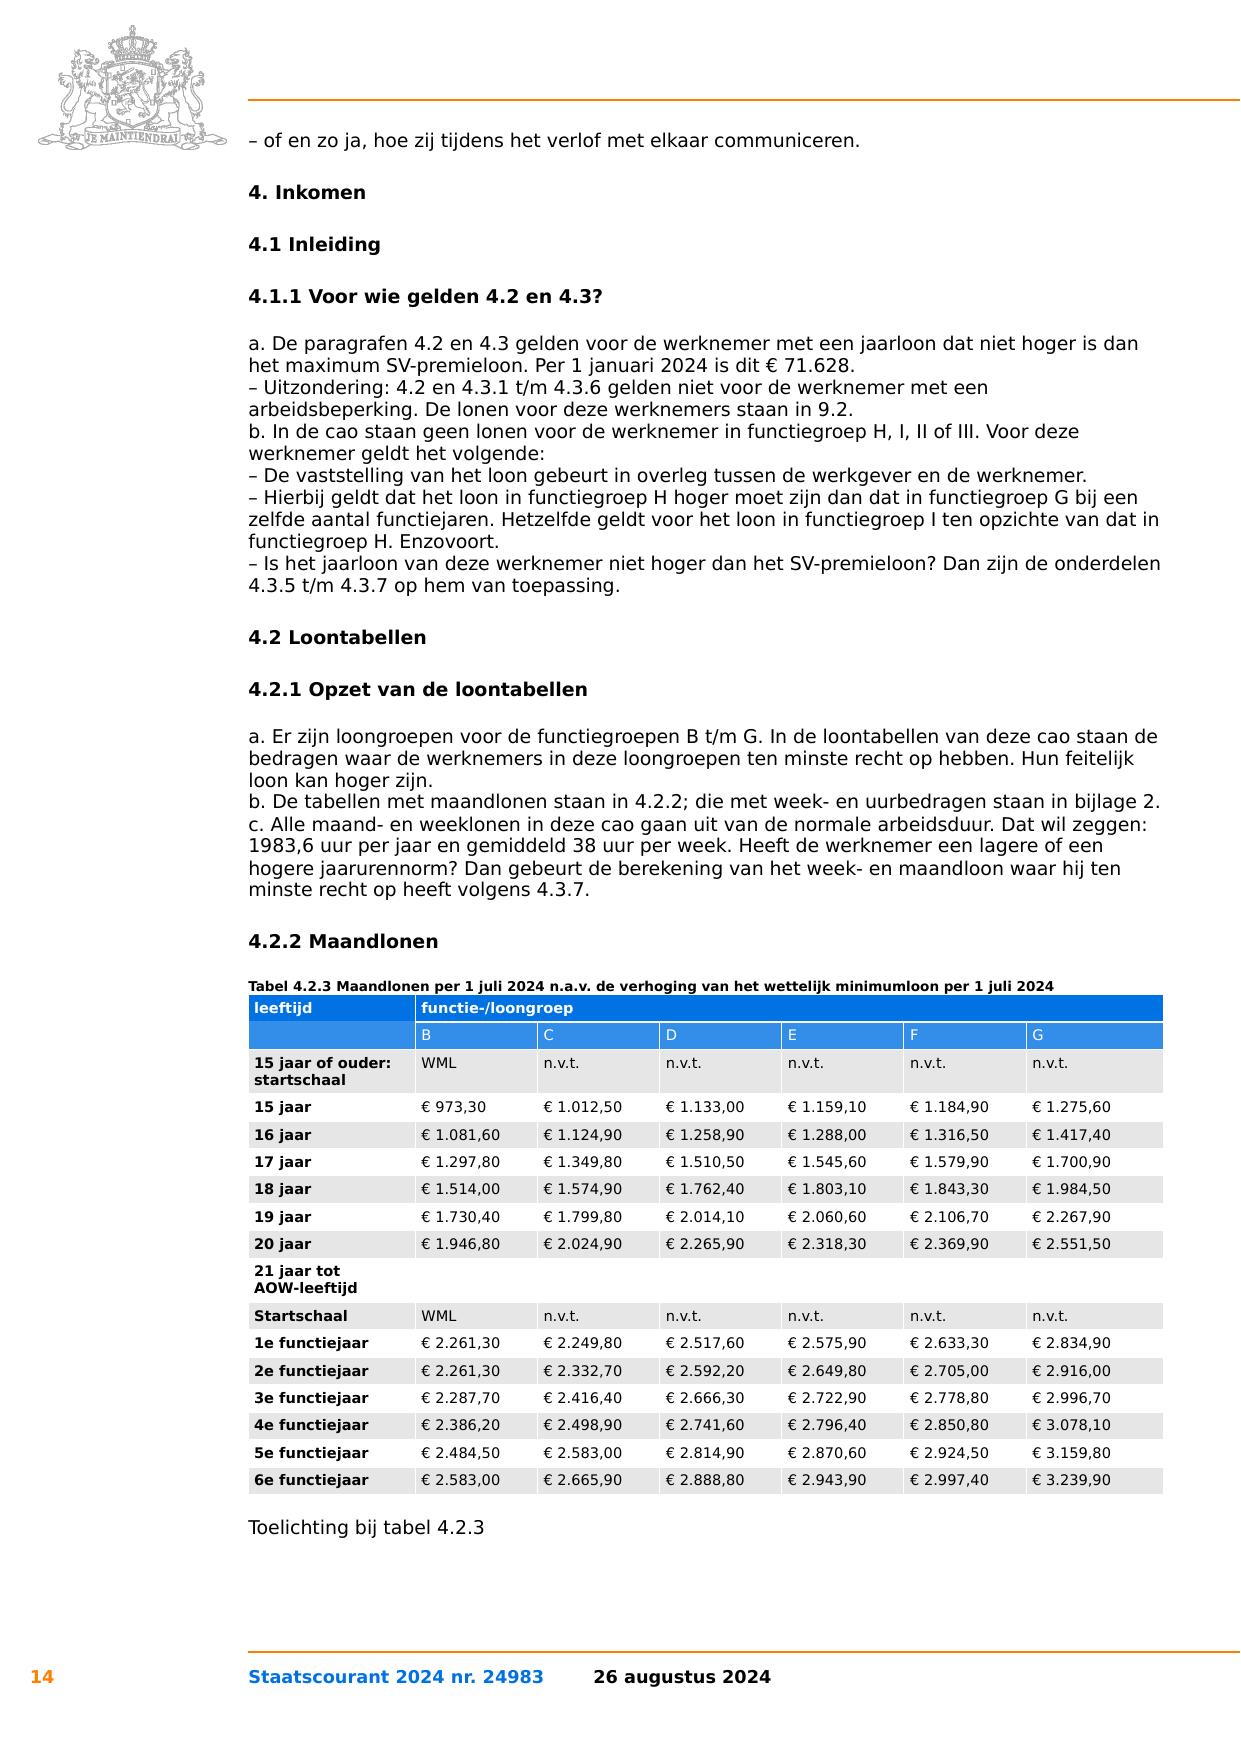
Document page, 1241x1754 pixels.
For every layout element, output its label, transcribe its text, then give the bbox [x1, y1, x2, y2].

table_cell WML [416, 1303, 537, 1329]
table_cell 5e functiejaar [249, 1440, 415, 1466]
table_cell € 2.498,90 [538, 1413, 659, 1439]
table_cell € 2.551,50 [1027, 1231, 1163, 1258]
table_cell € 973,30 [416, 1094, 537, 1121]
table_cell € 2.369,90 [904, 1231, 1026, 1258]
text – De vaststelling van het loon gebeurt in overleg tussen de werkgever en de werknemer. [248, 465, 1163, 487]
table_cell € 2.060,60 [782, 1204, 903, 1230]
table_cell € 1.184,90 [904, 1094, 1026, 1121]
table_cell € 1.574,90 [538, 1176, 659, 1203]
picture [38, 25, 227, 150]
table_cell € 2.996,70 [1027, 1385, 1163, 1412]
table_cell € 1.843,30 [904, 1176, 1026, 1203]
table_cell 20 jaar [249, 1231, 415, 1258]
subtitle 4.2.2 Maandlonen [248, 931, 1163, 953]
table_cell D [660, 1023, 781, 1049]
text Toelichting bij tabel 4.2.3 [248, 1517, 1163, 1539]
table_cell € 2.943,90 [782, 1468, 903, 1494]
table_cell € 2.416,40 [538, 1385, 659, 1412]
table_cell C [538, 1023, 659, 1049]
table_cell € 1.803,10 [782, 1176, 903, 1203]
table_cell € 2.024,90 [538, 1231, 659, 1258]
table_cell € 2.583,00 [416, 1468, 537, 1494]
table_cell € 2.265,90 [660, 1231, 781, 1258]
text b. De tabellen met maandlonen staan in 4.2.2; die met week- en uurbedragen staan in bijlage 2. [248, 791, 1163, 813]
subtitle 4. Inkomen [248, 182, 1163, 204]
table_cell 3e functiejaar [249, 1385, 415, 1412]
table_cell E [782, 1023, 903, 1049]
table_cell [1027, 1259, 1163, 1302]
table_cell € 2.014,10 [660, 1204, 781, 1230]
table_cell 17 jaar [249, 1149, 415, 1175]
table_cell € 2.778,80 [904, 1385, 1026, 1412]
table_cell functie-/loongroep [416, 995, 1163, 1021]
table_cell 4e functiejaar [249, 1413, 415, 1439]
table_cell € 2.318,30 [782, 1231, 903, 1258]
table_cell € 2.666,30 [660, 1385, 781, 1412]
table_cell € 2.888,80 [660, 1468, 781, 1494]
table_cell € 3.078,10 [1027, 1413, 1163, 1439]
table_cell € 2.722,90 [782, 1385, 903, 1412]
table_header Tabel 4.2.3 Maandlonen per 1 juli 2024 n.a.v. de verhoging van het wettelijk minimumloon per 1 juli 2024 [248, 978, 1163, 994]
table_cell € 1.730,40 [416, 1204, 537, 1230]
table_cell € 2.332,70 [538, 1358, 659, 1384]
table_cell € 1.545,60 [782, 1149, 903, 1175]
text – Hierbij geldt dat het loon in functiegroep H hoger moet zijn dan dat in functiegroep G bij een zelfde aantal functiejaren. Hetzelfde geldt voor het loon in functiegroep I ten opzichte van dat in functiegroep H. Enzovoort. [248, 487, 1163, 553]
table_cell € 2.997,40 [904, 1468, 1026, 1494]
text a. De paragrafen 4.2 en 4.3 gelden voor de werknemer met een jaarloon dat niet hoger is dan het maximum SV-premieloon. Per 1 januari 2024 is dit € 71.628. [248, 333, 1163, 377]
table_cell € 2.517,60 [660, 1330, 781, 1357]
table_cell n.v.t. [538, 1303, 659, 1329]
subtitle 4.1 Inleiding [248, 234, 1163, 256]
text – Is het jaarloon van deze werknemer niet hoger dan het SV-premieloon? Dan zijn de onderdelen 4.3.5 t/m 4.3.7 op hem van toepassing. [248, 553, 1163, 597]
table_cell € 2.575,90 [782, 1330, 903, 1357]
table_cell € 1.316,50 [904, 1122, 1026, 1148]
table_cell € 2.796,40 [782, 1413, 903, 1439]
table_cell 2e functiejaar [249, 1358, 415, 1384]
table_cell € 1.012,50 [538, 1094, 659, 1121]
table_cell € 2.386,20 [416, 1413, 537, 1439]
table_cell 21 jaar tot AOW-leeftijd [249, 1259, 781, 1302]
table_cell n.v.t. [782, 1050, 903, 1093]
table_cell n.v.t. [1027, 1303, 1163, 1329]
text c. Alle maand- en weeklonen in deze cao gaan uit van de normale arbeidsduur. Dat wil zeggen: 1983,6 uur per jaar en gemiddeld 38 uur per week. Heeft de werknemer een lagere of een hogere jaarurennorm? Dan gebeurt de berekening van het week- en maandloon waar hij ten minste recht op heeft volgens 4.3.7. [248, 813, 1163, 901]
table_cell € 1.133,00 [660, 1094, 781, 1121]
table_cell € 1.417,40 [1027, 1122, 1163, 1148]
table_cell G [1027, 1023, 1163, 1049]
table_cell n.v.t. [782, 1303, 903, 1329]
table_cell € 2.850,80 [904, 1413, 1026, 1439]
table_cell WML [416, 1050, 537, 1093]
table_cell € 2.916,00 [1027, 1358, 1163, 1384]
table_cell 15 jaar [249, 1094, 415, 1121]
table_cell € 2.287,70 [416, 1385, 537, 1412]
table_cell € 2.870,60 [782, 1440, 903, 1466]
table_cell € 1.124,90 [538, 1122, 659, 1148]
table_cell n.v.t. [660, 1303, 781, 1329]
table_cell 1e functiejaar [249, 1330, 415, 1357]
table_cell € 1.288,00 [782, 1122, 903, 1148]
table_cell € 1.984,50 [1027, 1176, 1163, 1203]
table_cell € 1.514,00 [416, 1176, 537, 1203]
table_cell B [416, 1023, 537, 1049]
table_cell € 2.705,00 [904, 1358, 1026, 1384]
text b. In de cao staan geen lonen voor de werknemer in functiegroep H, I, II of III. Voor deze werknemer geldt het volgende: [248, 421, 1163, 465]
table_cell € 1.579,90 [904, 1149, 1026, 1175]
table_cell € 2.249,80 [538, 1330, 659, 1357]
table_cell [782, 1259, 903, 1302]
table_cell € 2.633,30 [904, 1330, 1026, 1357]
table_cell € 1.297,80 [416, 1149, 537, 1175]
table_cell € 1.762,40 [660, 1176, 781, 1203]
table_cell € 2.741,60 [660, 1413, 781, 1439]
table_cell € 3.239,90 [1027, 1468, 1163, 1494]
text a. Er zijn loongroepen voor de functiegroepen B t/m G. In de loontabellen van deze cao staan de bedragen waar de werknemers in deze loongroepen ten minste recht op hebben. Hun feitelijk loon kan hoger zijn. [248, 726, 1163, 791]
subtitle 4.1.1 Voor wie gelden 4.2 en 4.3? [248, 286, 1163, 308]
table_cell € 2.267,90 [1027, 1204, 1163, 1230]
table_cell € 2.814,90 [660, 1440, 781, 1466]
table_cell € 1.510,50 [660, 1149, 781, 1175]
table_cell € 1.946,80 [416, 1231, 537, 1258]
table_cell € 2.649,80 [782, 1358, 903, 1384]
table_cell 19 jaar [249, 1204, 415, 1230]
table_cell € 2.665,90 [538, 1468, 659, 1494]
table_cell € 1.258,90 [660, 1122, 781, 1148]
table_cell 6e functiejaar [249, 1468, 415, 1494]
table_cell n.v.t. [904, 1303, 1026, 1329]
table_cell n.v.t. [538, 1050, 659, 1093]
table_cell leeftijd [249, 995, 415, 1021]
table_cell 15 jaar of ouder: startschaal [249, 1050, 415, 1093]
table_cell € 1.275,60 [1027, 1094, 1163, 1121]
table_cell F [904, 1023, 1026, 1049]
table_cell n.v.t. [1027, 1050, 1163, 1093]
table_cell € 2.484,50 [416, 1440, 537, 1466]
table_cell € 2.261,30 [416, 1330, 537, 1357]
text – of en zo ja, hoe zij tijdens het verlof met elkaar communiceren. [248, 130, 1163, 152]
text – Uitzondering: 4.2 en 4.3.1 t/m 4.3.6 gelden niet voor de werknemer met een arbeidsbeperking. De lonen voor deze werknemers staan in 9.2. [248, 377, 1163, 421]
table_cell € 2.261,30 [416, 1358, 537, 1384]
table_cell € 1.700,90 [1027, 1149, 1163, 1175]
table_cell € 2.592,20 [660, 1358, 781, 1384]
table_cell Startschaal [249, 1303, 415, 1329]
table_cell n.v.t. [904, 1050, 1026, 1093]
table_cell € 1.081,60 [416, 1122, 537, 1148]
table_cell € 2.924,50 [904, 1440, 1026, 1466]
table_cell € 1.349,80 [538, 1149, 659, 1175]
table_cell € 1.159,10 [782, 1094, 903, 1121]
table_cell n.v.t. [660, 1050, 781, 1093]
table_cell € 2.583,00 [538, 1440, 659, 1466]
subtitle 4.2.1 Opzet van de loontabellen [248, 678, 1163, 701]
table_cell 16 jaar [249, 1122, 415, 1148]
table_cell [904, 1259, 1026, 1302]
subtitle 4.2 Loontabellen [248, 627, 1163, 648]
table_cell € 2.106,70 [904, 1204, 1026, 1230]
table_cell 18 jaar [249, 1176, 415, 1203]
table_cell € 2.834,90 [1027, 1330, 1163, 1357]
table_cell € 1.799,80 [538, 1204, 659, 1230]
table_cell € 3.159,80 [1027, 1440, 1163, 1466]
